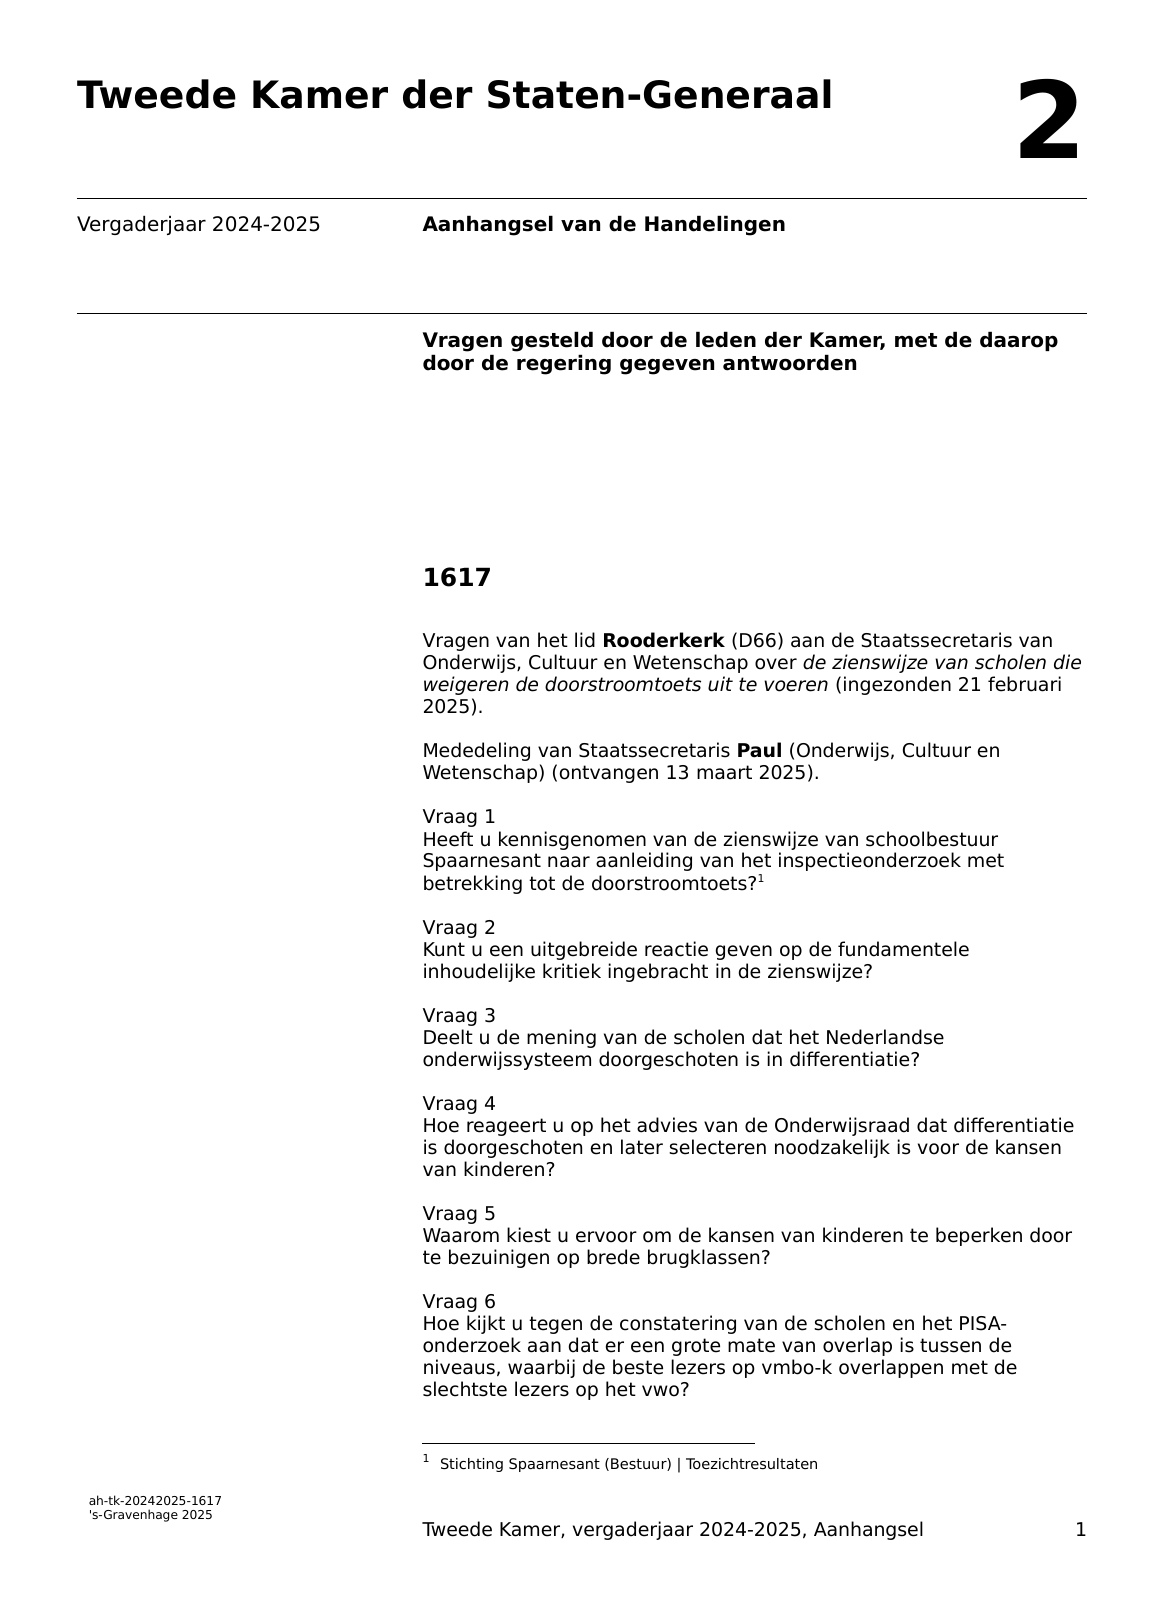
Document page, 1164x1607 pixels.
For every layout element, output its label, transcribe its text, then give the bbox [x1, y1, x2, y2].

table_header Tweede Kamer der Staten-Generaal [77, 59, 886, 198]
text Stichting Spaarnesant (Bestuur) | Toezichtresultaten [422, 1452, 1087, 1474]
text Vraag 5 [422, 1203, 1087, 1225]
text Hoe reageert u op het advies van de Onderwijsraad dat differentiatie is doorgeschoten en later selecteren noodzakelijk is voor de kansen van kinderen? [422, 1115, 1087, 1181]
table_cell Vragen gesteld door de leden der Kamer, met de daarop door de regering gegeven antwoorden [422, 314, 1087, 375]
text Deelt u de mening van de scholen dat het Nederlandse onderwijssysteem doorgeschoten is in differentiatie? [422, 1027, 1087, 1071]
text Kunt u een uitgebreide reactie geven op de fundamentele inhoudelijke kritiek ingebracht in de zienswijze? [422, 938, 1087, 982]
text Vraag 1 [422, 806, 1087, 828]
text Vraag 3 [422, 1005, 1087, 1027]
table_header 2 [886, 59, 1087, 198]
table_cell Vergaderjaar 2024-2025 [77, 199, 422, 313]
text Hoe kijkt u tegen de constatering van de scholen en het PISA-onderzoek aan dat er een grote mate van overlap is tussen de niveaus, waarbij de beste lezers op vmbo-k overlappen met de slechtste lezers op het vwo? [422, 1313, 1087, 1401]
text Heeft u kennisgenomen van de zienswijze van schoolbestuur Spaarnesant naar aanleiding van het inspectieonderzoek met betrekking tot de doorstroomtoets? [422, 828, 1087, 894]
text 's-Gravenhage 2025 [88, 1508, 323, 1522]
text Vraag 2 [422, 917, 1087, 938]
text Vraag 4 [422, 1093, 1087, 1115]
text Vragen van het lid Rooderkerk (D66) aan de Staatssecretaris van Onderwijs, Cultuur en Wetenschap over de zienswijze van scholen die weigeren de doorstroomtoets uit te voeren (ingezonden 21 februari 2025). [422, 630, 1087, 718]
text 1617 [422, 563, 1087, 592]
table_cell Aanhangsel van de Handelingen [422, 199, 1087, 313]
text ah-tk-20242025-1617 [88, 1494, 323, 1508]
text Waarom kiest u ervoor om de kansen van kinderen te beperken door te bezuinigen op brede brugklassen? [422, 1225, 1087, 1269]
table_cell [77, 314, 422, 375]
text Vraag 6 [422, 1291, 1087, 1313]
text Mededeling van Staatssecretaris Paul (Onderwijs, Cultuur en Wetenschap) (ontvangen 13 maart 2025). [422, 740, 1087, 784]
